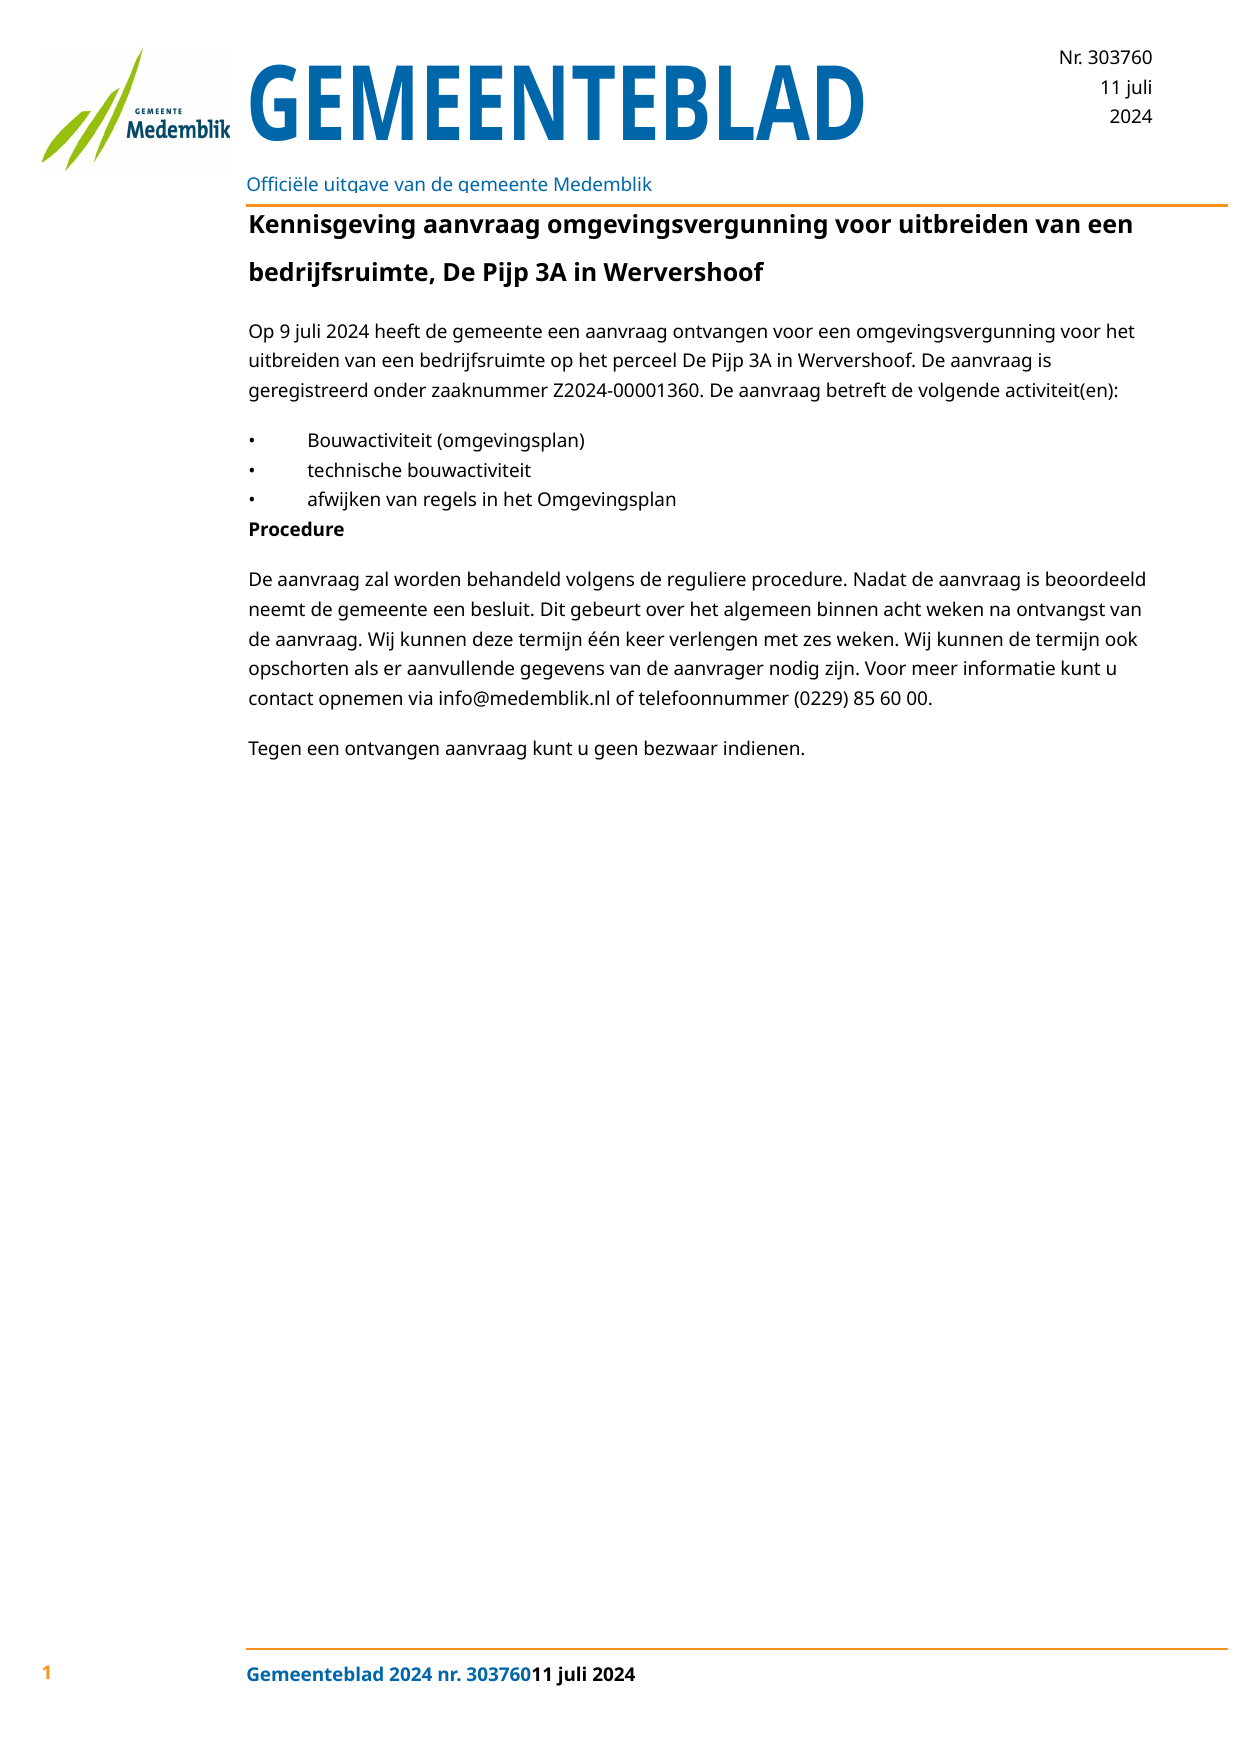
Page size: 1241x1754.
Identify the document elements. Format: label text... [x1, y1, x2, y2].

list technische bouwactiviteit [248, 457, 1152, 483]
text Op 9 juli 2024 heeft de gemeente een aanvraag ontvangen voor een omgevingsvergunning voor het uitbreiden van een bedrijfsruimte op het perceel De Pijp 3A in Wervershoof. De aanvraag is geregistreerd onder zaaknummer Z2024-00001360. De aanvraag betreft de volgende activiteit(en): [248, 318, 1152, 403]
list Bouwactiviteit (omgevingsplan) [248, 427, 1152, 453]
picture [41, 47, 231, 172]
text De aanvraag zal worden behandeld volgens de reguliere procedure. Nadat de aanvraag is beoordeeld neemt de gemeente een besluit. Dit gebeurt over het algemeen binnen acht weken na ontvangst van de aanvraag. Wij kunnen deze termijn één keer verlengen met zes weken. Wij kunnen de termijn ook opschorten als er aanvullende gegevens van de aanvrager nodig zijn. Voor meer informatie kunt u contact opnemen via info@medemblik.nl of telefoonnummer (0229) 85 60 00. [248, 567, 1152, 711]
text Tegen een ontvangen aanvraag kunt u geen bezwaar indienen. [248, 735, 1152, 761]
list afwijken van regels in het Omgevingsplan [248, 487, 1152, 512]
text Kennisgeving aanvraag omgevingsvergunning voor uitbreiden van een bedrijfsruimte, De Pijp 3A in Wervershoof [248, 207, 1152, 288]
text Procedure [248, 516, 1152, 542]
